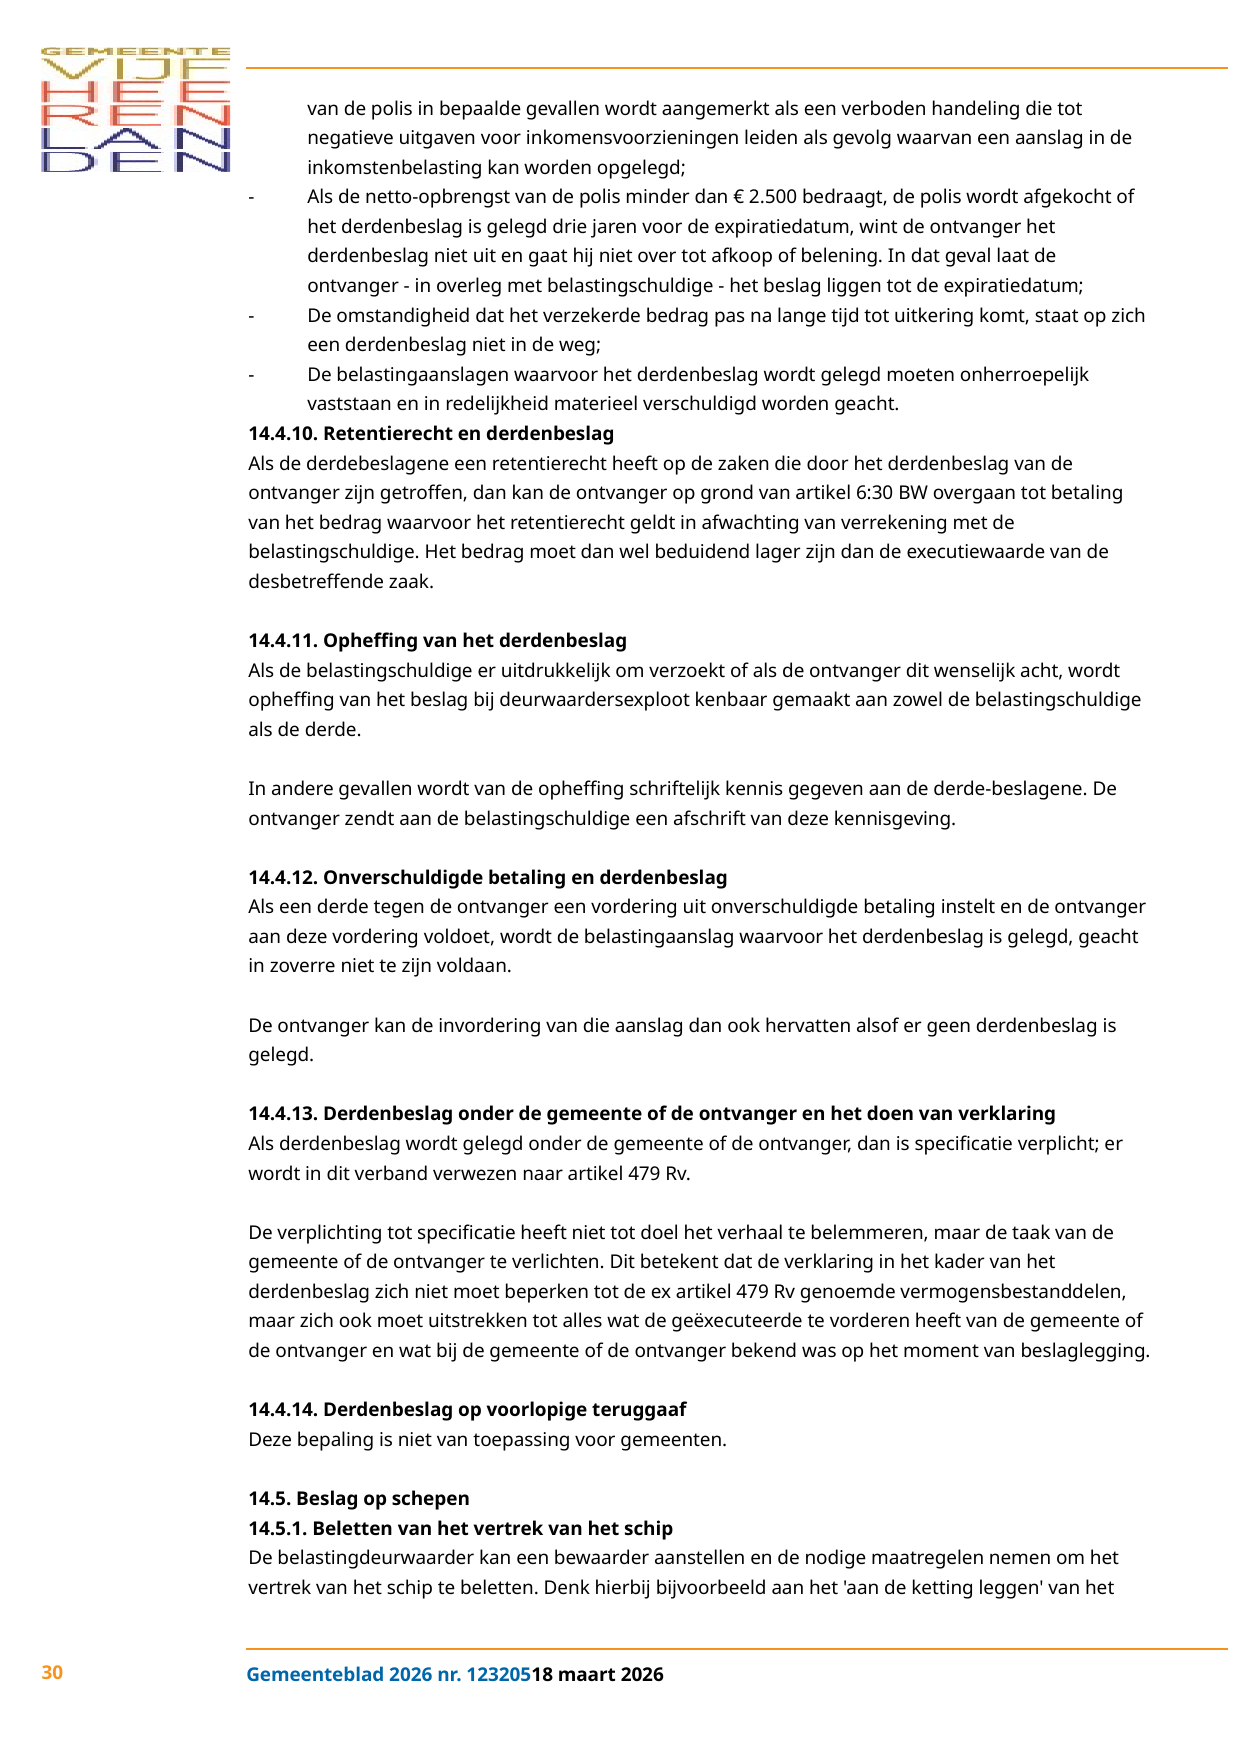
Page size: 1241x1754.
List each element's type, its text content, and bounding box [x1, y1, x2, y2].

text 14.5. Beslag op schepen [248, 1485, 1152, 1511]
text 14.4.11. Opheffing van het derdenbeslag [248, 627, 1152, 653]
text 14.5.1. Beletten van het vertrek van het schip [248, 1515, 1152, 1541]
text 14.4.13. Derdenbeslag onder de gemeente of de ontvanger en het doen van verklaring [248, 1101, 1152, 1126]
list van de polis in bepaalde gevallen wordt aangemerkt als een verboden handeling die tot negatieve uitgaven voor inkomensvoorzieningen leiden als gevolg waarvan een aanslag in de inkomstenbelasting kan worden opgelegd; [248, 95, 1152, 180]
list De omstandigheid dat het verzekerde bedrag pas na lange tijd tot uitkering komt, staat op zich een derdenbeslag niet in de weg; [248, 302, 1152, 357]
picture [41, 47, 231, 172]
text 14.4.10. Retentierecht en derdenbeslag [248, 420, 1152, 446]
text 14.4.12. Onverschuldigde betaling en derdenbeslag [248, 864, 1152, 890]
text De ontvanger kan de invordering van die aanslag dan ook hervatten alsof er geen derdenbeslag is gelegd. [248, 1012, 1152, 1067]
text Als de derdebeslagene een retentierecht heeft op de zaken die door het derdenbeslag van de ontvanger zijn getroffen, dan kan de ontvanger op grond van artikel 6:30 BW overgaan tot betaling van het bedrag waarvoor het retentierecht geldt in afwachting van verrekening met de belastingschuldige. Het bedrag moet dan wel beduidend lager zijn dan de executiewaarde van de desbetreffende zaak. [248, 450, 1152, 594]
text Als de belastingschuldige er uitdrukkelijk om verzoekt of als de ontvanger dit wenselijk acht, wordt opheffing van het beslag bij deurwaardersexploot kenbaar gemaakt aan zowel de belastingschuldige als de derde. [248, 657, 1152, 742]
text In andere gevallen wordt van de opheffing schriftelijk kennis gegeven aan de derde-beslagene. De ontvanger zendt aan de belastingschuldige een afschrift van deze kennisgeving. [248, 775, 1152, 831]
text 14.4.14. Derdenbeslag op voorlopige teruggaaf [248, 1396, 1152, 1422]
text De belastingdeurwaarder kan een bewaarder aanstellen en de nodige maatregelen nemen om het vertrek van het schip te beletten. Denk hierbij bijvoorbeeld aan het 'aan de ketting leggen' van het [248, 1544, 1152, 1600]
text Als derdenbeslag wordt gelegd onder de gemeente of de ontvanger, dan is specificatie verplicht; er wordt in dit verband verwezen naar artikel 479 Rv. [248, 1130, 1152, 1186]
text De verplichting tot specificatie heeft niet tot doel het verhaal te belemmeren, maar de taak van de gemeente of de ontvanger te verlichten. Dit betekent dat de verklaring in het kader van het derdenbeslag zich niet moet beperken tot de ex artikel 479 Rv genoemde vermogensbestanddelen, maar zich ook moet uitstrekken tot alles wat de geëxecuteerde te vorderen heeft van de gemeente of de ontvanger en wat bij de gemeente of de ontvanger bekend was op het moment van beslaglegging. [248, 1219, 1152, 1363]
text Deze bepaling is niet van toepassing voor gemeenten. [248, 1426, 1152, 1452]
text Als een derde tegen de ontvanger een vordering uit onverschuldigde betaling instelt en de ontvanger aan deze vordering voldoet, wordt de belastingaanslag waarvoor het derdenbeslag is gelegd, geacht in zoverre niet te zijn voldaan. [248, 893, 1152, 978]
list Als de netto-opbrengst van de polis minder dan € 2.500 bedraagt, de polis wordt afgekocht of het derdenbeslag is gelegd drie jaren voor de expiratiedatum, wint de ontvanger het derdenbeslag niet uit en gaat hij niet over tot afkoop of belening. In dat geval laat de ontvanger - in overleg met belastingschuldige - het beslag liggen tot de expiratiedatum; [248, 183, 1152, 298]
list De belastingaanslagen waarvoor het derdenbeslag wordt gelegd moeten onherroepelijk vaststaan en in redelijkheid materieel verschuldigd worden geacht. [248, 361, 1152, 416]
